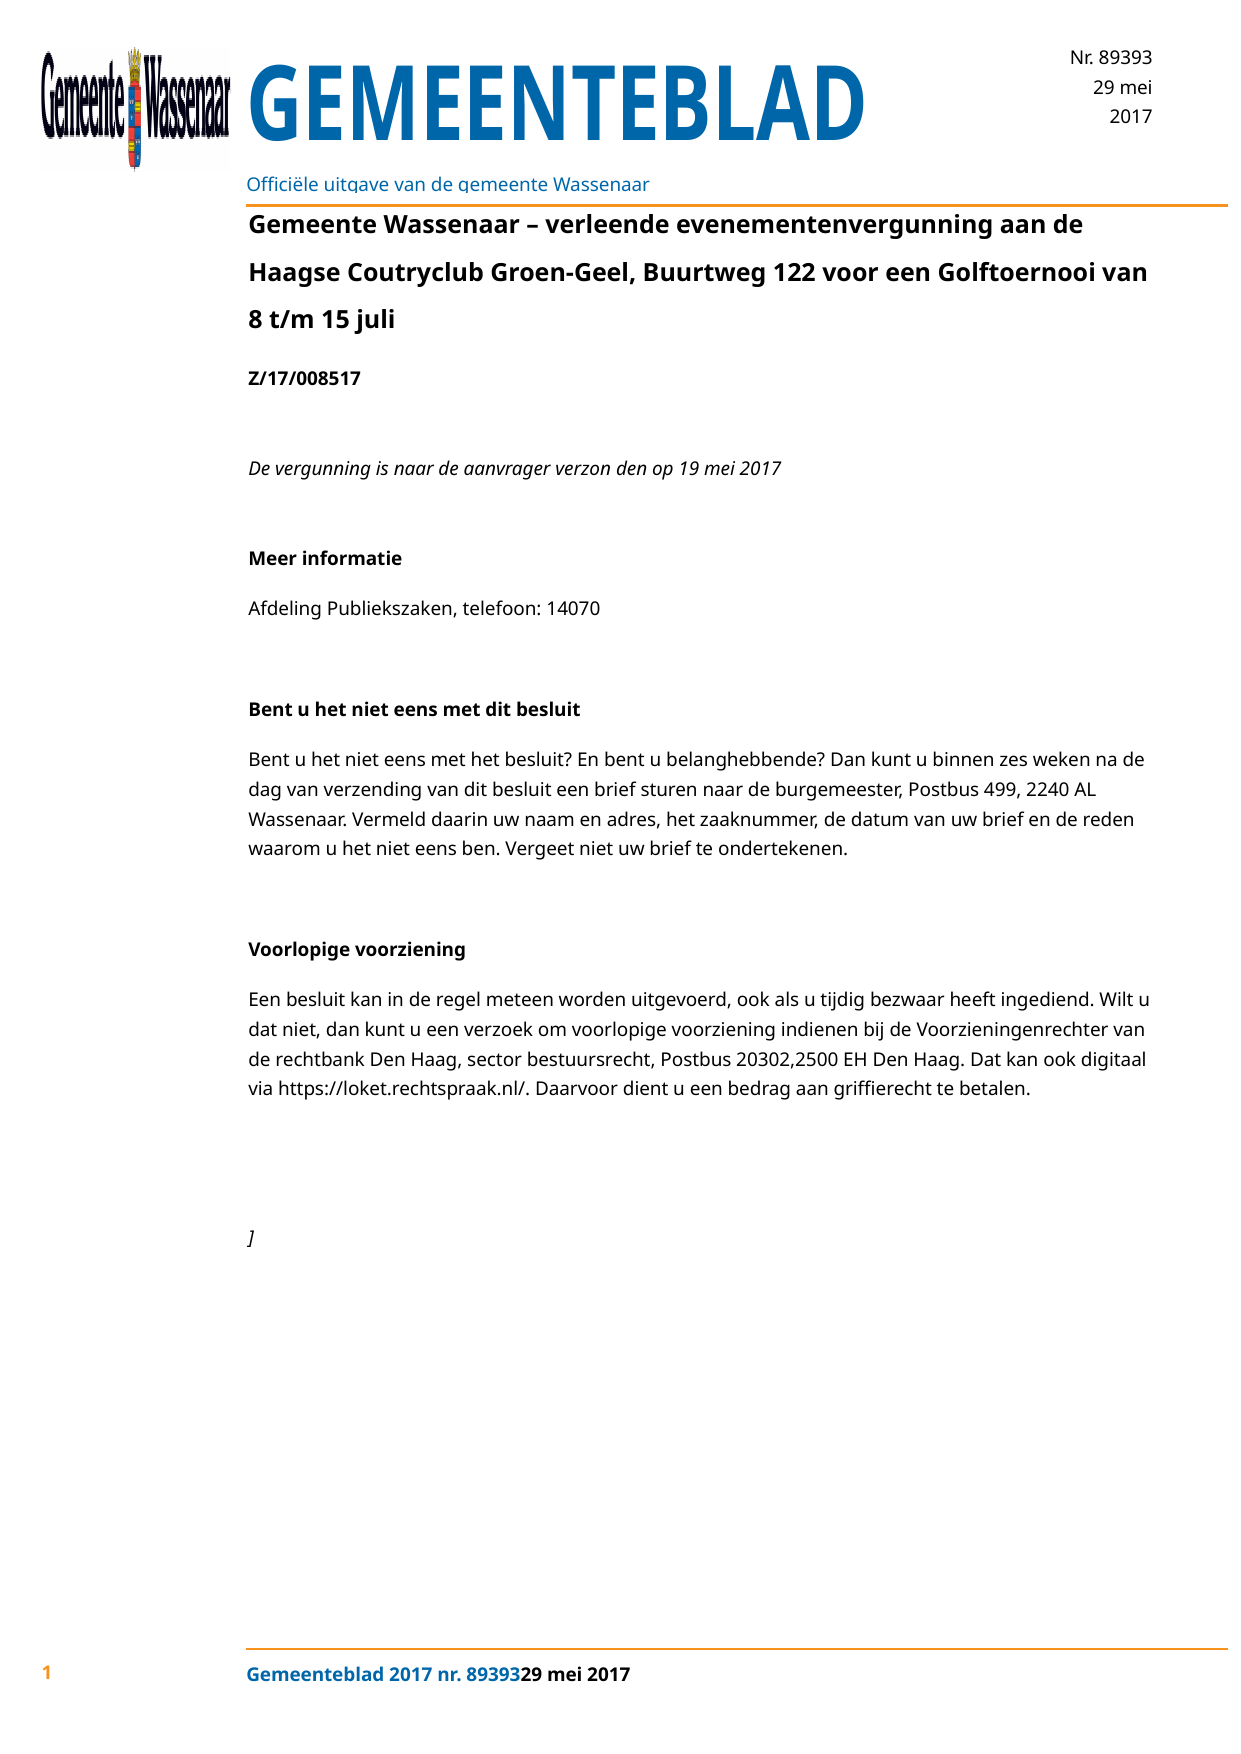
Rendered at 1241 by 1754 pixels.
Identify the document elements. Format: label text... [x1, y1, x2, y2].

text Afdeling Publiekszaken, telefoon: 14070 [248, 595, 1152, 621]
text Bent u het niet eens met dit besluit [248, 696, 1152, 722]
text Gemeente Wassenaar – verleende evenementenvergunning aan de Haagse Coutryclub Groen-Geel, Buurtweg 122 voor een Golftoernooi van 8 t/m 15 juli [248, 207, 1152, 336]
text Meer informatie [248, 545, 1152, 571]
text Een besluit kan in de regel meteen worden uitgevoerd, ook als u tijdig bezwaar heeft ingediend. Wilt u dat niet, dan kunt u een verzoek om voorlopige voorziening indienen bij de Voorzieningenrechter van de rechtbank Den Haag, sector bestuursrecht, Postbus 20302,2500 EH Den Haag. Dat kan ook digitaal via https://loket.rechtspraak.nl/. Daarvoor dient u een bedrag aan griffierecht te betalen. [248, 987, 1152, 1101]
text De vergunning is naar de aanvrager verzon den op 19 mei 2017 [248, 455, 1152, 481]
picture [41, 47, 231, 172]
text Z/17/008517 [248, 366, 1152, 391]
text ] [248, 1224, 1152, 1250]
text Voorlopige voorziening [248, 936, 1152, 962]
text Bent u het niet eens met het besluit? En bent u belanghebbende? Dan kunt u binnen zes weken na de dag van verzending van dit besluit een brief sturen naar de burgemeester, Postbus 499, 2240 AL Wassenaar. Vermeld daarin uw naam en adres, het zaaknummer, de datum van uw brief en de reden waarom u het niet eens ben. Vergeet niet uw brief te ondertekenen. [248, 747, 1152, 861]
